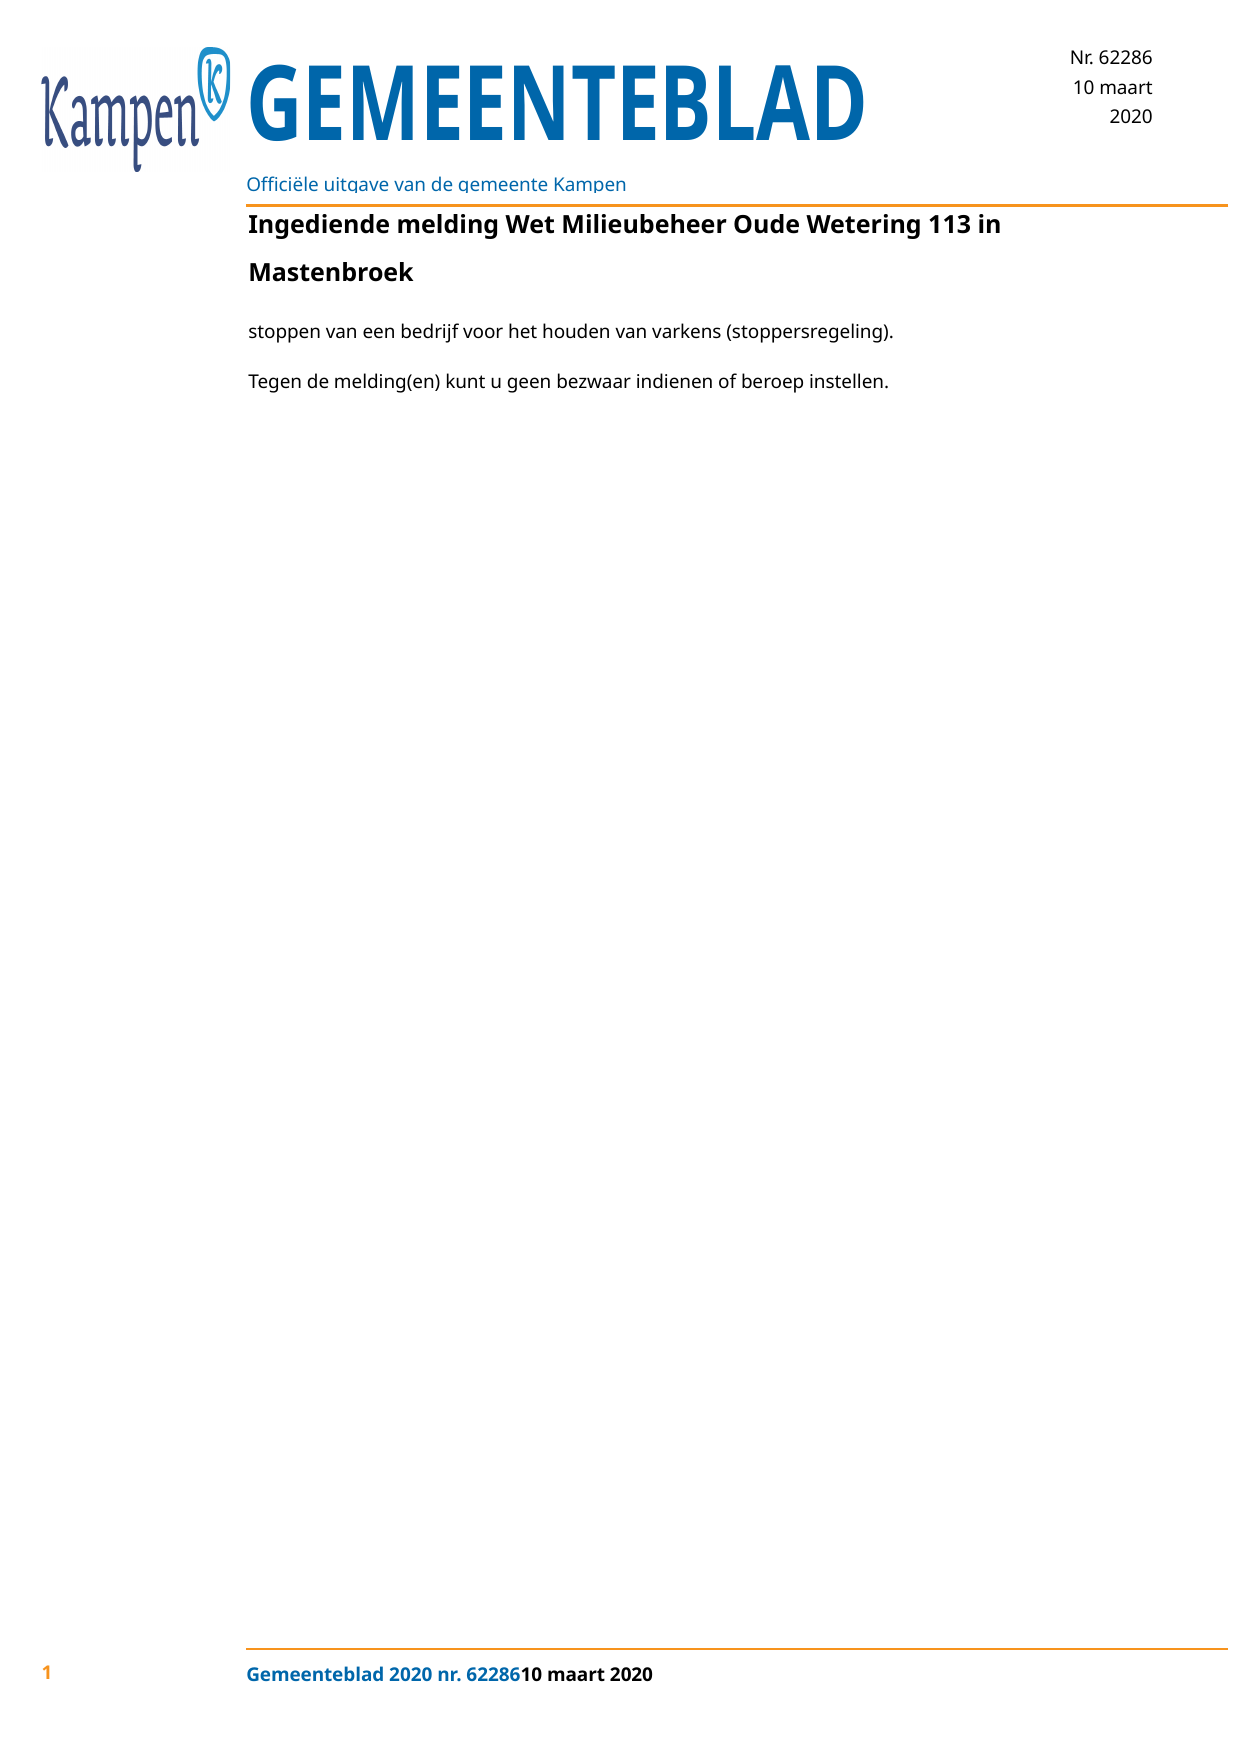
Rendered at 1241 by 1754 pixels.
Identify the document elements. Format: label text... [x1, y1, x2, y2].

picture [41, 47, 231, 172]
text stoppen van een bedrijf voor het houden van varkens (stoppersregeling). [248, 318, 1152, 344]
text Ingediende melding Wet Milieubeheer Oude Wetering 113 in Mastenbroek [248, 207, 1152, 288]
text Tegen de melding(en) kunt u geen bezwaar indienen of beroep instellen. [248, 368, 1152, 394]
